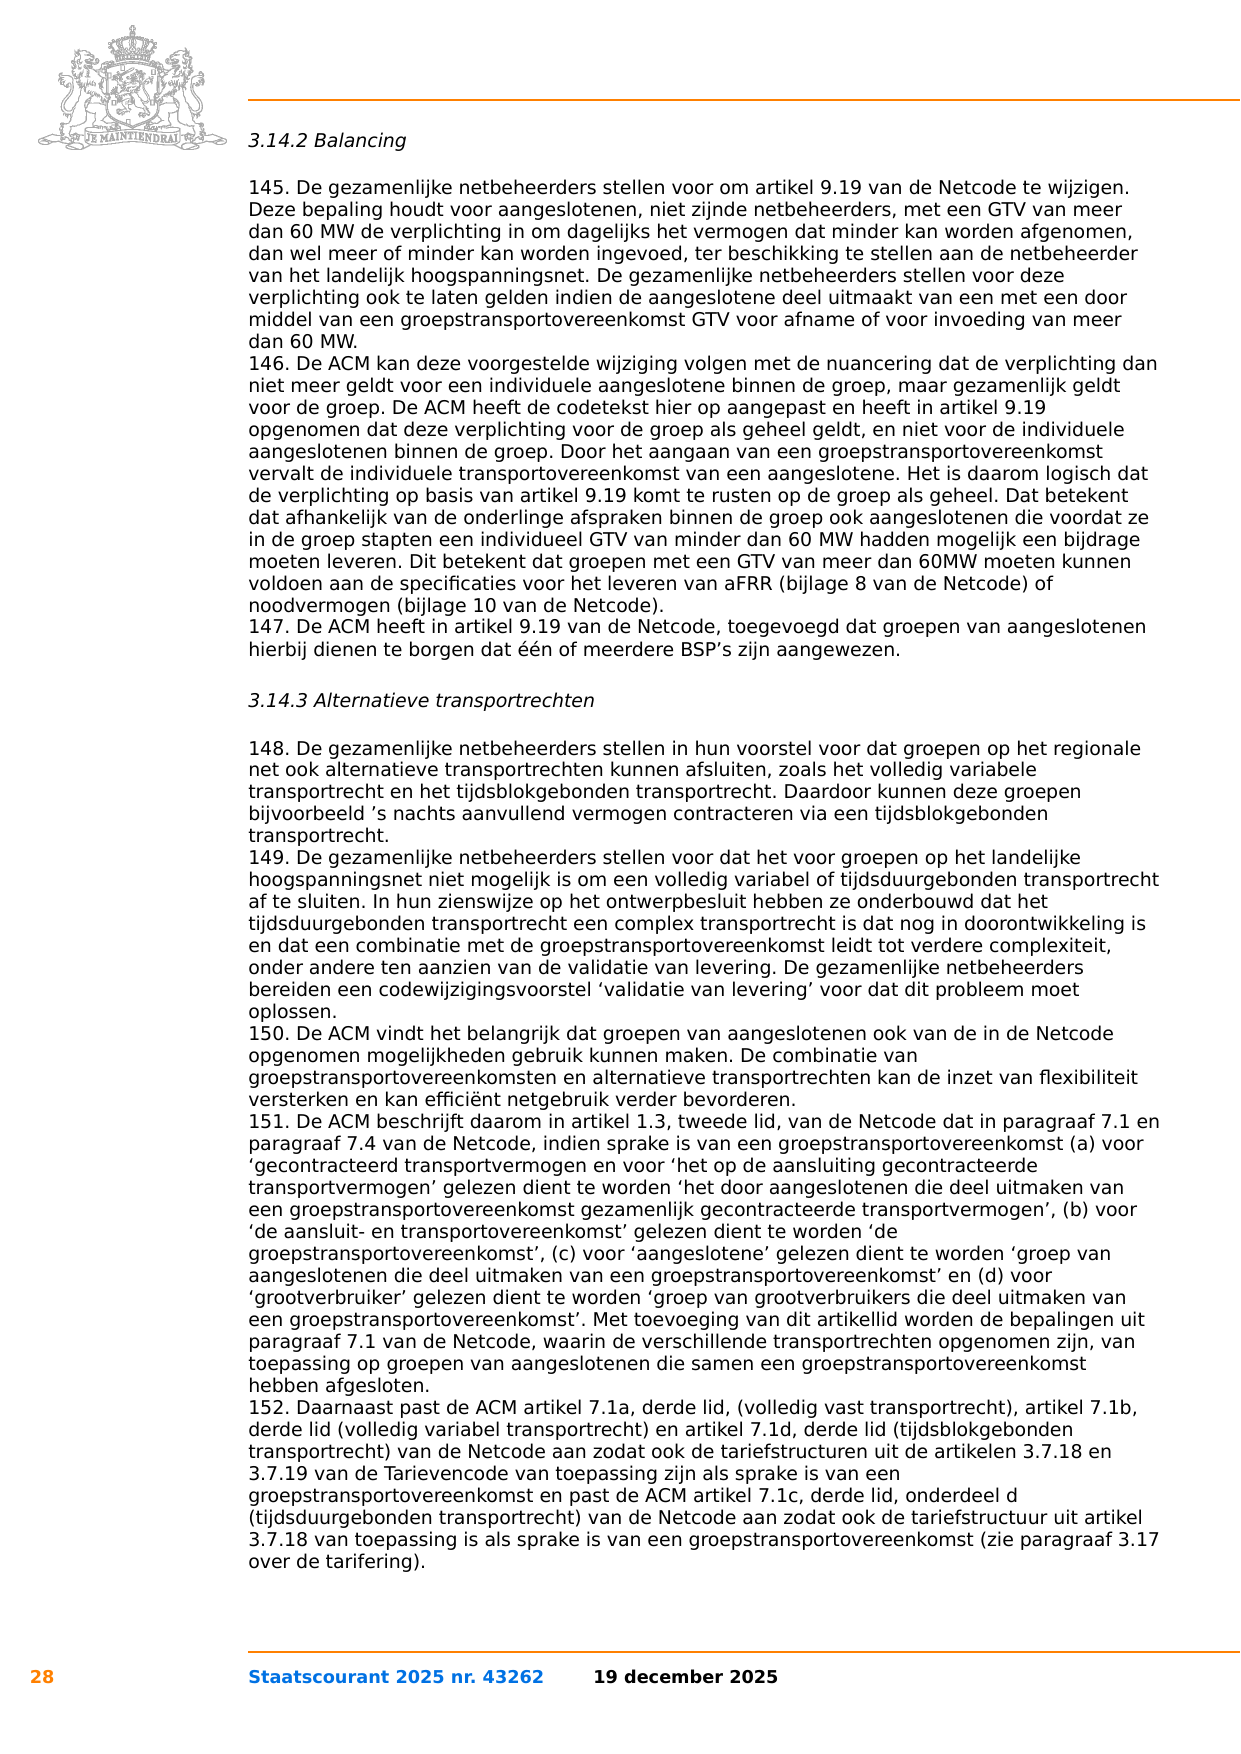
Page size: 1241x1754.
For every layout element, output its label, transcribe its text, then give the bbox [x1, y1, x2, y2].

subtitle 3.14.3 Alternatieve transportrechten [248, 690, 1163, 712]
text 152. Daarnaast past de ACM artikel 7.1a, derde lid, (volledig vast transportrecht), artikel 7.1b, derde lid (volledig variabel transportrecht) en artikel 7.1d, derde lid (tijdsblokgebonden transportrecht) van de Netcode aan zodat ook de tariefstructuren uit de artikelen 3.7.18 en 3.7.19 van de Tarievencode van toepassing zijn als sprake is van een groepstransportovereenkomst en past de ACM artikel 7.1c, derde lid, onderdeel d (tijdsduurgebonden transportrecht) van de Netcode aan zodat ook de tariefstructuur uit artikel 3.7.18 van toepassing is als sprake is van een groepstransportovereenkomst (zie paragraaf 3.17 over de tarifering). [248, 1397, 1163, 1573]
text 148. De gezamenlijke netbeheerders stellen in hun voorstel voor dat groepen op het regionale net ook alternatieve transportrechten kunnen afsluiten, zoals het volledig variabele transportrecht en het tijdsblokgebonden transportrecht. Daardoor kunnen deze groepen bijvoorbeeld ’s nachts aanvullend vermogen contracteren via een tijdsblokgebonden transportrecht. [248, 737, 1163, 847]
text 149. De gezamenlijke netbeheerders stellen voor dat het voor groepen op het landelijke hoogspanningsnet niet mogelijk is om een volledig variabel of tijdsduurgebonden transportrecht af te sluiten. In hun zienswijze op het ontwerpbesluit hebben ze onderbouwd dat het tijdsduurgebonden transportrecht een complex transportrecht is dat nog in doorontwikkeling is en dat een combinatie met de groepstransportovereenkomst leidt tot verdere complexiteit, onder andere ten aanzien van de validatie van levering. De gezamenlijke netbeheerders bereiden een codewijzigingsvoorstel ‘validatie van levering’ voor dat dit probleem moet oplossen. [248, 847, 1163, 1023]
text 147. De ACM heeft in artikel 9.19 van de Netcode, toegevoegd dat groepen van aangeslotenen hierbij dienen te borgen dat één of meerdere BSP’s zijn aangewezen. [248, 616, 1163, 660]
text 150. De ACM vindt het belangrijk dat groepen van aangeslotenen ook van de in de Netcode opgenomen mogelijkheden gebruik kunnen maken. De combinatie van groepstransportovereenkomsten en alternatieve transportrechten kan de inzet van flexibiliteit versterken en kan efficiënt netgebruik verder bevorderen. [248, 1023, 1163, 1111]
text 145. De gezamenlijke netbeheerders stellen voor om artikel 9.19 van de Netcode te wijzigen. Deze bepaling houdt voor aangeslotenen, niet zijnde netbeheerders, met een GTV van meer dan 60 MW de verplichting in om dagelijks het vermogen dat minder kan worden afgenomen, dan wel meer of minder kan worden ingevoed, ter beschikking te stellen aan de netbeheerder van het landelijk hoogspanningsnet. De gezamenlijke netbeheerders stellen voor deze verplichting ook te laten gelden indien de aangeslotene deel uitmaakt van een met een door middel van een groepstransportovereenkomst GTV voor afname of voor invoeding van meer dan 60 MW. [248, 177, 1163, 353]
subtitle 3.14.2 Balancing [248, 130, 1163, 152]
text 151. De ACM beschrijft daarom in artikel 1.3, tweede lid, van de Netcode dat in paragraaf 7.1 en paragraaf 7.4 van de Netcode, indien sprake is van een groepstransportovereenkomst (a) voor ‘gecontracteerd transportvermogen en voor ‘het op de aansluiting gecontracteerde transportvermogen’ gelezen dient te worden ‘het door aangeslotenen die deel uitmaken van een groepstransportovereenkomst gezamenlijk gecontracteerde transportvermogen’, (b) voor ‘de aansluit- en transportovereenkomst’ gelezen dient te worden ‘de groepstransportovereenkomst’, (c) voor ‘aangeslotene’ gelezen dient te worden ‘groep van aangeslotenen die deel uitmaken van een groepstransportovereenkomst’ en (d) voor ‘grootverbruiker’ gelezen dient te worden ‘groep van grootverbruikers die deel uitmaken van een groepstransportovereenkomst’. Met toevoeging van dit artikellid worden de bepalingen uit paragraaf 7.1 van de Netcode, waarin de verschillende transportrechten opgenomen zijn, van toepassing op groepen van aangeslotenen die samen een groepstransportovereenkomst hebben afgesloten. [248, 1111, 1163, 1397]
picture [38, 25, 227, 150]
text 146. De ACM kan deze voorgestelde wijziging volgen met de nuancering dat de verplichting dan niet meer geldt voor een individuele aangeslotene binnen de groep, maar gezamenlijk geldt voor de groep. De ACM heeft de codetekst hier op aangepast en heeft in artikel 9.19 opgenomen dat deze verplichting voor de groep als geheel geldt, en niet voor de individuele aangeslotenen binnen de groep. Door het aangaan van een groepstransportovereenkomst vervalt de individuele transportovereenkomst van een aangeslotene. Het is daarom logisch dat de verplichting op basis van artikel 9.19 komt te rusten op de groep als geheel. Dat betekent dat afhankelijk van de onderlinge afspraken binnen de groep ook aangeslotenen die voordat ze in de groep stapten een individueel GTV van minder dan 60 MW hadden mogelijk een bijdrage moeten leveren. Dit betekent dat groepen met een GTV van meer dan 60MW moeten kunnen voldoen aan de specificaties voor het leveren van aFRR (bijlage 8 van de Netcode) of noodvermogen (bijlage 10 van de Netcode). [248, 353, 1163, 616]
